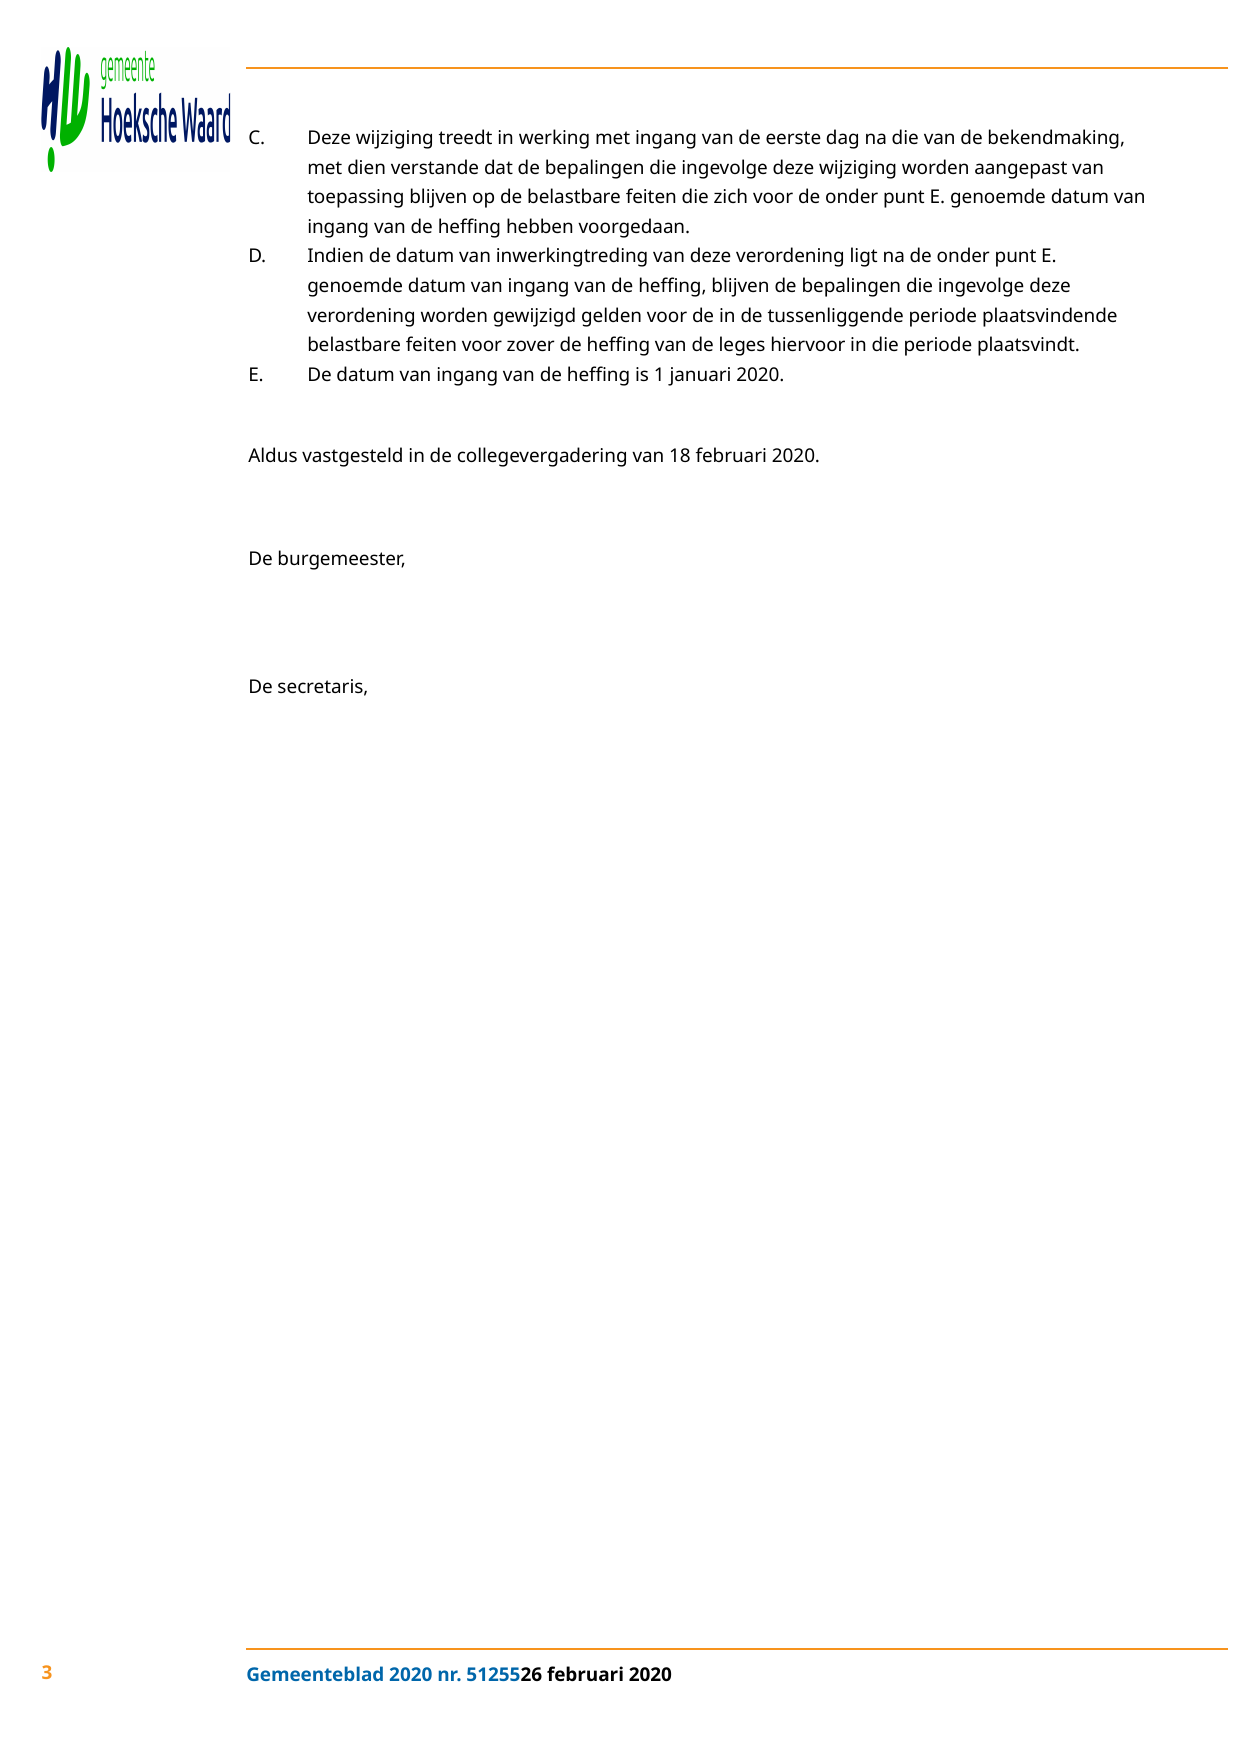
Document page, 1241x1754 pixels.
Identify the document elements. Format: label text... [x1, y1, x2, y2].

picture [41, 47, 231, 172]
text Aldus vastgesteld in de collegevergadering van 18 februari 2020. [248, 442, 1152, 468]
list Indien de datum van inwerkingtreding van deze verordening ligt na de onder punt E. genoemde datum van ingang van de heffing, blijven de bepalingen die ingevolge deze verordening worden gewijzigd gelden voor de in de tussenliggende periode plaatsvindende belastbare feiten voor zover de heffing van de leges hiervoor in die periode plaatsvindt. [248, 243, 1152, 357]
list De datum van ingang van de heffing is 1 januari 2020. [248, 361, 1152, 387]
list Deze wijziging treedt in werking met ingang van de eerste dag na die van de bekendmaking, met dien verstande dat de bepalingen die ingevolge deze wijziging worden aangepast van toepassing blijven op de belastbare feiten die zich voor de onder punt E. genoemde datum van ingang van de heffing hebben voorgedaan. [248, 124, 1152, 239]
text De secretaris, [248, 674, 1152, 699]
text De burgemeester, [248, 545, 1152, 571]
